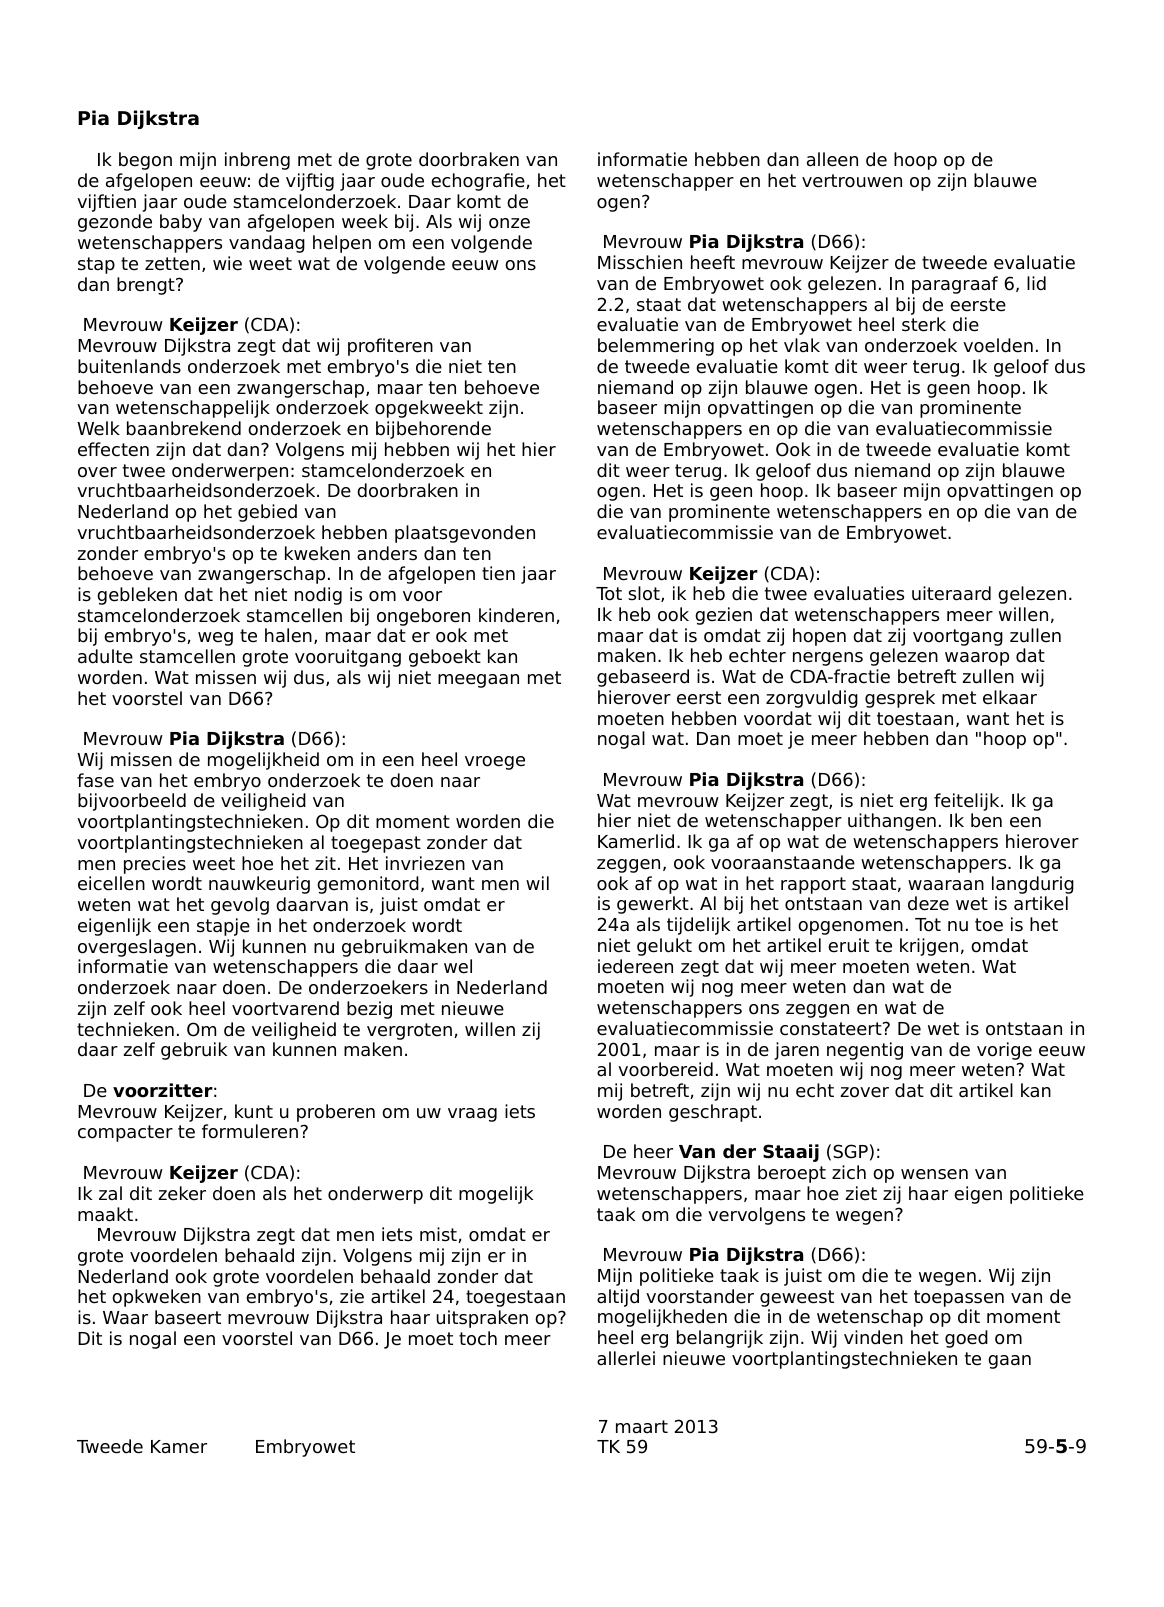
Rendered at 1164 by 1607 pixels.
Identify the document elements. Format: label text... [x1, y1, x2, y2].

text Mevrouw Keijzer (CDA): [596, 563, 1087, 584]
text Mijn politieke taak is juist om die te wegen. Wij zijn altijd voorstander geweest van het toepassen van de mogelijkheden die in de wetenschap op dit moment heel erg belangrijk zijn. Wij vinden het goed om allerlei nieuwe voortplantingstechnieken te gaan [596, 1266, 1087, 1369]
text Mevrouw Keijzer, kunt u proberen om uw vraag iets compacter te formuleren? [77, 1102, 567, 1143]
text Mevrouw Pia Dijkstra (D66): [596, 770, 1087, 791]
text Mevrouw Dijkstra beroept zich op wensen van wetenschappers, maar hoe ziet zij haar eigen politieke taak om die vervolgens te wegen? [596, 1163, 1087, 1225]
text informatie hebben dan alleen de hoop op de wetenschapper en het vertrouwen op zijn blauwe ogen? [596, 150, 1087, 212]
text De voorzitter: [77, 1081, 567, 1102]
text Ik begon mijn inbreng met de grote doorbraken van de afgelopen eeuw: de vijftig jaar oude echografie, het vijftien jaar oude stamcelonderzoek. Daar komt de gezonde baby van afgelopen week bij. Als wij onze wetenschappers vandaag helpen om een volgende stap te zetten, wie weet wat de volgende eeuw ons dan brengt? [77, 150, 567, 295]
text Ik zal dit zeker doen als het onderwerp dit mogelijk maakt. [77, 1184, 567, 1225]
text Mevrouw Keijzer (CDA): [77, 1163, 567, 1184]
text Mevrouw Pia Dijkstra (D66): [596, 232, 1087, 253]
text Mevrouw Keijzer (CDA): [77, 315, 567, 336]
text Mevrouw Pia Dijkstra (D66): [596, 1245, 1087, 1266]
text Wat mevrouw Keijzer zegt, is niet erg feitelijk. Ik ga hier niet de wetenschapper uithangen. Ik ben een Kamerlid. Ik ga af op wat de wetenschappers hierover zeggen, ook vooraanstaande wetenschappers. Ik ga ook af op wat in het rapport staat, waaraan langdurig is gewerkt. Al bij het ontstaan van deze wet is artikel 24a als tijdelijk artikel opgenomen. Tot nu toe is het niet gelukt om het artikel eruit te krijgen, omdat iedereen zegt dat wij meer moeten weten. Wat moeten wij nog meer weten dan wat de wetenschappers ons zeggen en wat de evaluatiecommissie constateert? De wet is ontstaan in 2001, maar is in de jaren negentig van de vorige eeuw al voorbereid. Wat moeten wij nog meer weten? Wat mij betreft, zijn wij nu echt zover dat dit artikel kan worden geschrapt. [596, 791, 1087, 1122]
text Mevrouw Pia Dijkstra (D66): [77, 729, 567, 750]
text Mevrouw Dijkstra zegt dat wij profiteren van buitenlands onderzoek met embryo's die niet ten behoeve van een zwangerschap, maar ten behoeve van wetenschappelijk onderzoek opgekweekt zijn. Welk baanbrekend onderzoek en bijbehorende effecten zijn dat dan? Volgens mij hebben wij het hier over twee onderwerpen: stamcelonderzoek en vruchtbaarheidsonderzoek. De doorbraken in Nederland op het gebied van vruchtbaarheidsonderzoek hebben plaatsgevonden zonder embryo's op te kweken anders dan ten behoeve van zwangerschap. In de afgelopen tien jaar is gebleken dat het niet nodig is om voor stamcelonderzoek stamcellen bij ongeboren kinderen, bij embryo's, weg te halen, maar dat er ook met adulte stamcellen grote vooruitgang geboekt kan worden. Wat missen wij dus, als wij niet meegaan met het voorstel van D66? [77, 336, 567, 709]
text Misschien heeft mevrouw Keijzer de tweede evaluatie van de Embryowet ook gelezen. In paragraaf 6, lid 2.2, staat dat wetenschappers al bij de eerste evaluatie van de Embryowet heel sterk die belemmering op het vlak van onderzoek voelden. In de tweede evaluatie komt dit weer terug. Ik geloof dus niemand op zijn blauwe ogen. Het is geen hoop. Ik baseer mijn opvattingen op die van prominente wetenschappers en op die van evaluatiecommissie van de Embryowet. Ook in de tweede evaluatie komt dit weer terug. Ik geloof dus niemand op zijn blauwe ogen. Het is geen hoop. Ik baseer mijn opvattingen op die van prominente wetenschappers en op die van de evaluatiecommissie van de Embryowet. [596, 253, 1087, 543]
text Wij missen de mogelijkheid om in een heel vroege fase van het embryo onderzoek te doen naar bijvoorbeeld de veiligheid van voortplantingstechnieken. Op dit moment worden die voortplantingstechnieken al toegepast zonder dat men precies weet hoe het zit. Het invriezen van eicellen wordt nauwkeurig gemonitord, want men wil weten wat het gevolg daarvan is, juist omdat er eigenlijk een stapje in het onderzoek wordt overgeslagen. Wij kunnen nu gebruikmaken van de informatie van wetenschappers die daar wel onderzoek naar doen. De onderzoekers in Nederland zijn zelf ook heel voortvarend bezig met nieuwe technieken. Om de veiligheid te vergroten, willen zij daar zelf gebruik van kunnen maken. [77, 750, 567, 1061]
text Mevrouw Dijkstra zegt dat men iets mist, omdat er grote voordelen behaald zijn. Volgens mij zijn er in Nederland ook grote voordelen behaald zonder dat het opkweken van embryo's, zie artikel 24, toegestaan is. Waar baseert mevrouw Dijkstra haar uitspraken op? Dit is nogal een voorstel van D66. Je moet toch meer [77, 1225, 567, 1349]
text Tot slot, ik heb die twee evaluaties uiteraard gelezen. Ik heb ook gezien dat wetenschappers meer willen, maar dat is omdat zij hopen dat zij voortgang zullen maken. Ik heb echter nergens gelezen waarop dat gebaseerd is. Wat de CDA-fractie betreft zullen wij hierover eerst een zorgvuldig gesprek met elkaar moeten hebben voordat wij dit toestaan, want het is nogal wat. Dan moet je meer hebben dan "hoop op". [596, 584, 1087, 750]
text De heer Van der Staaij (SGP): [596, 1142, 1087, 1163]
